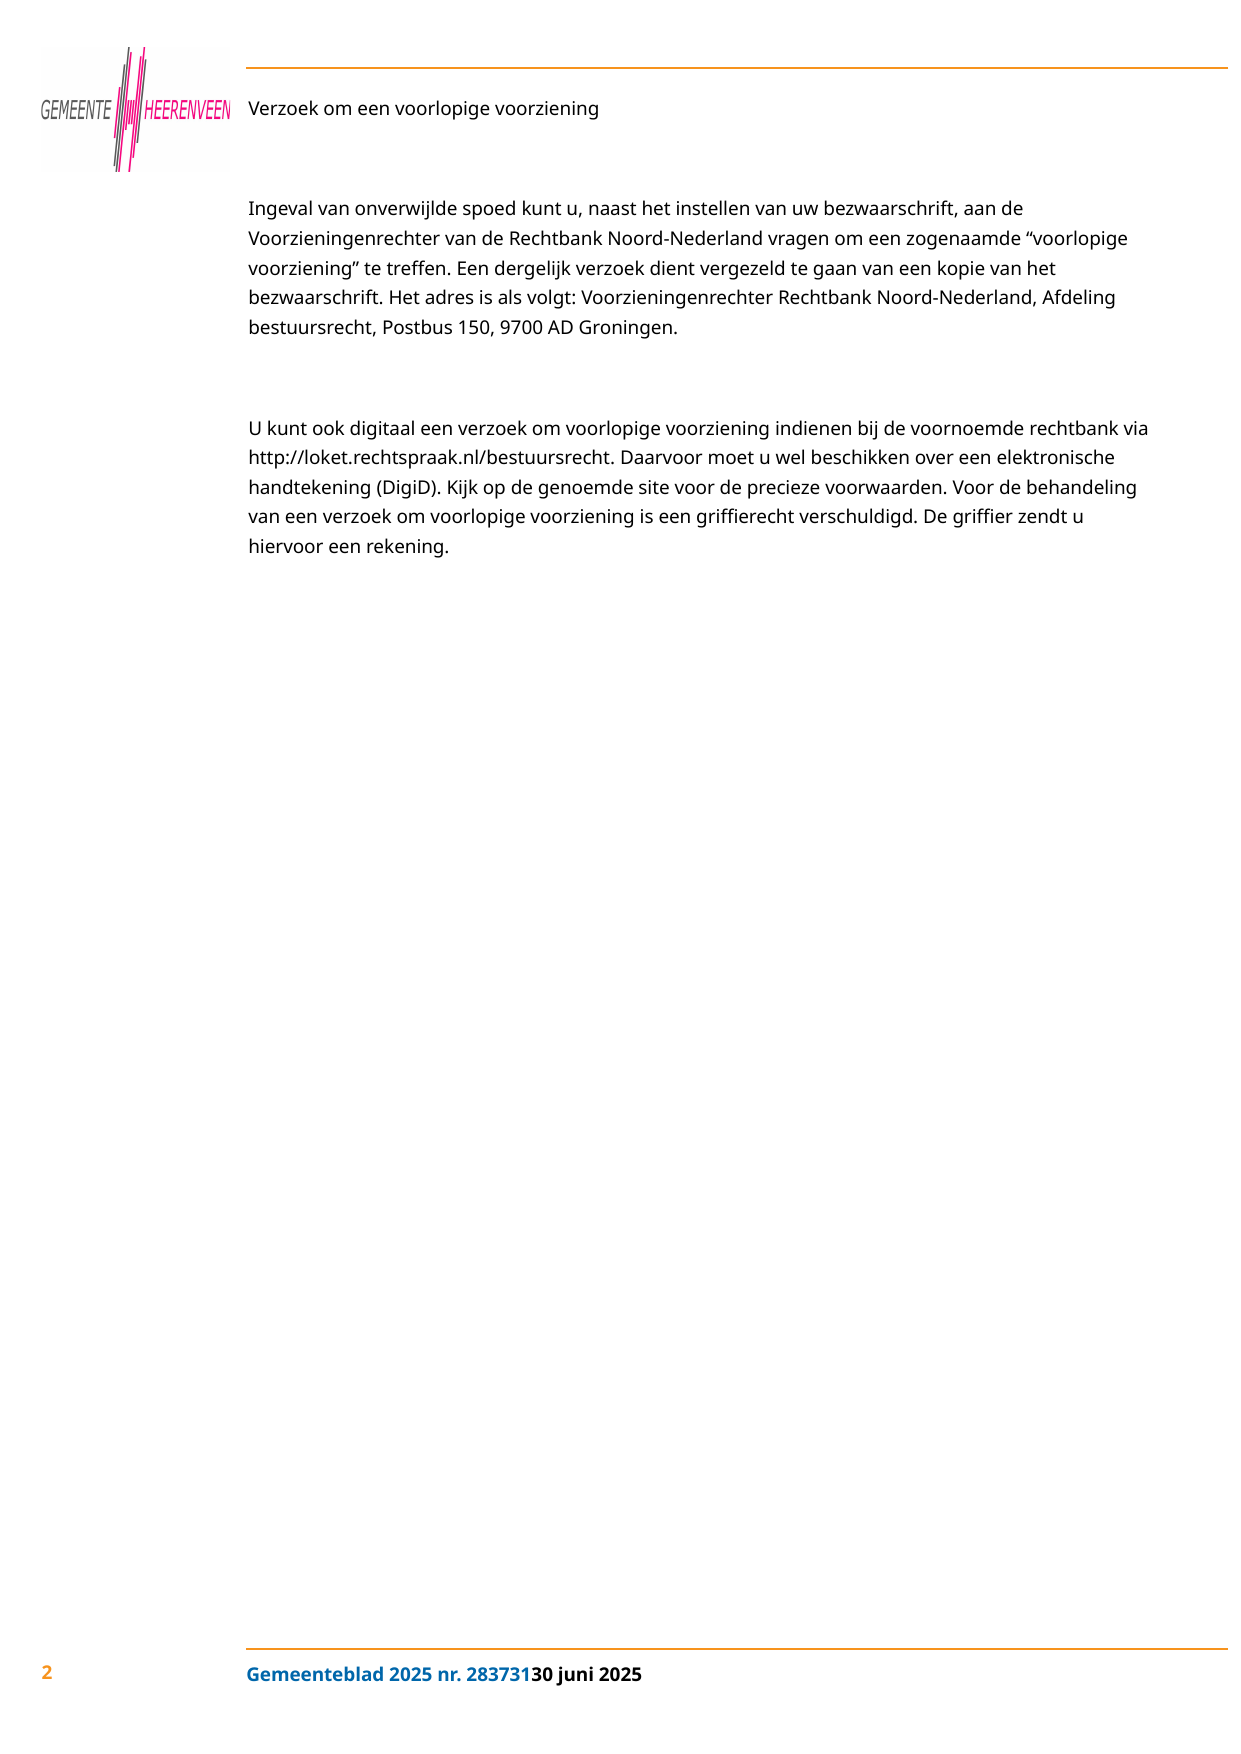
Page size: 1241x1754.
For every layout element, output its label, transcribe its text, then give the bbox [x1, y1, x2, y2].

text Verzoek om een voorlopige voorziening [248, 95, 1152, 121]
picture [41, 47, 231, 172]
text Ingeval van onverwijlde spoed kunt u, naast het instellen van uw bezwaarschrift, aan de Voorzieningenrechter van de Rechtbank Noord-Nederland vragen om een zogenaamde “voorlopige voorziening” te treffen. Een dergelijk verzoek dient vergezeld te gaan van een kopie van het bezwaarschrift. Het adres is als volgt: Voorzieningenrechter Rechtbank Noord-Nederland, Afdeling bestuursrecht, Postbus 150, 9700 AD Groningen. [248, 196, 1152, 340]
text U kunt ook digitaal een verzoek om voorlopige voorziening indienen bij de voornoemde rechtbank via http://loket.rechtspraak.nl/bestuursrecht. Daarvoor moet u wel beschikken over een elektronische handtekening (DigiD). Kijk op de genoemde site voor de precieze voorwaarden. Voor de behandeling van een verzoek om voorlopige voorziening is een griffierecht verschuldigd. De griffier zendt u hiervoor een rekening. [248, 415, 1152, 559]
